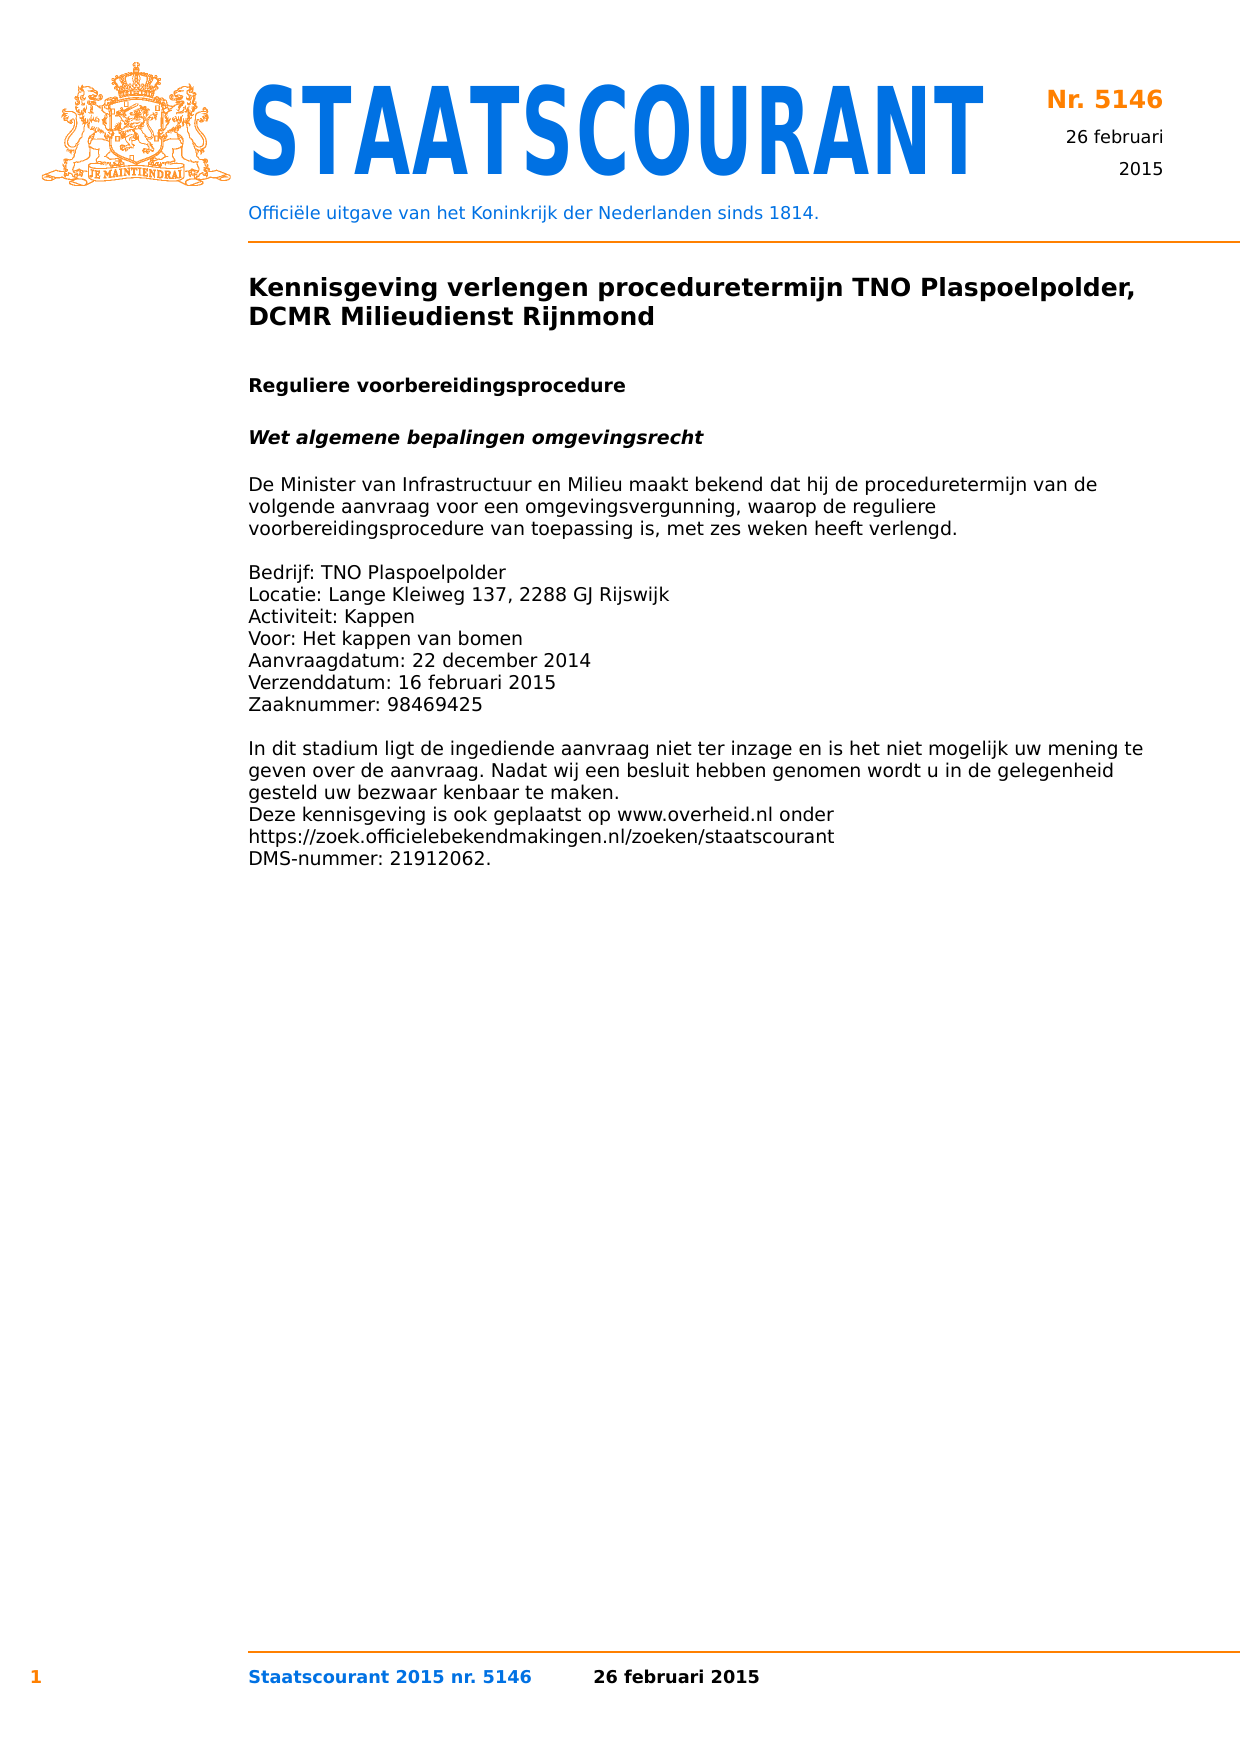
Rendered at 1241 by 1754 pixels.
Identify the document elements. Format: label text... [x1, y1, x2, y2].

text Aanvraagdatum: 22 december 2014 [248, 650, 1163, 672]
text Deze kennisgeving is ook geplaatst op www.overheid.nl onder https://zoek.officielebekendmakingen.nl/zoeken/staatscourant [248, 803, 1163, 847]
text In dit stadium ligt de ingediende aanvraag niet ter inzage en is het niet mogelijk uw mening te geven over de aanvraag. Nadat wij een besluit hebben genomen wordt u in de gelegenheid gesteld uw bezwaar kenbaar te maken. [248, 738, 1163, 803]
subtitle Wet algemene bepalingen omgevingsrecht [248, 427, 1163, 449]
text Locatie: Lange Kleiweg 137, 2288 GJ Rijswijk [248, 584, 1163, 606]
text Zaaknummer: 98469425 [248, 694, 1163, 716]
text DMS-nummer: 21912062. [248, 847, 1163, 869]
text Voor: Het kappen van bomen [248, 628, 1163, 650]
table_header STAATSCOURANT [248, 62, 998, 203]
table_cell 26 februari [998, 121, 1240, 153]
text Verzenddatum: 16 februari 2015 [248, 672, 1163, 694]
table_cell 2015 [998, 153, 1240, 203]
text Bedrijf: TNO Plaspoelpolder [248, 562, 1163, 584]
table_header Nr. 5146 [998, 62, 1240, 121]
text De Minister van Infrastructuur en Milieu maakt bekend dat hij de proceduretermijn van de volgende aanvraag voor een omgevingsvergunning, waarop de reguliere voorbereidingsprocedure van toepassing is, met zes weken heeft verlengd. [248, 474, 1163, 540]
picture [41, 62, 231, 186]
subtitle Reguliere voorbereidingsprocedure [248, 375, 1163, 397]
text Activiteit: Kappen [248, 606, 1163, 628]
subtitle Kennisgeving verlengen proceduretermijn TNO Plaspoelpolder, DCMR Milieudienst Rijnmond [248, 273, 1163, 331]
table_header [25, 62, 248, 241]
table_cell Officiële uitgave van het Koninkrijk der Nederlanden sinds 1814. [248, 203, 1240, 241]
